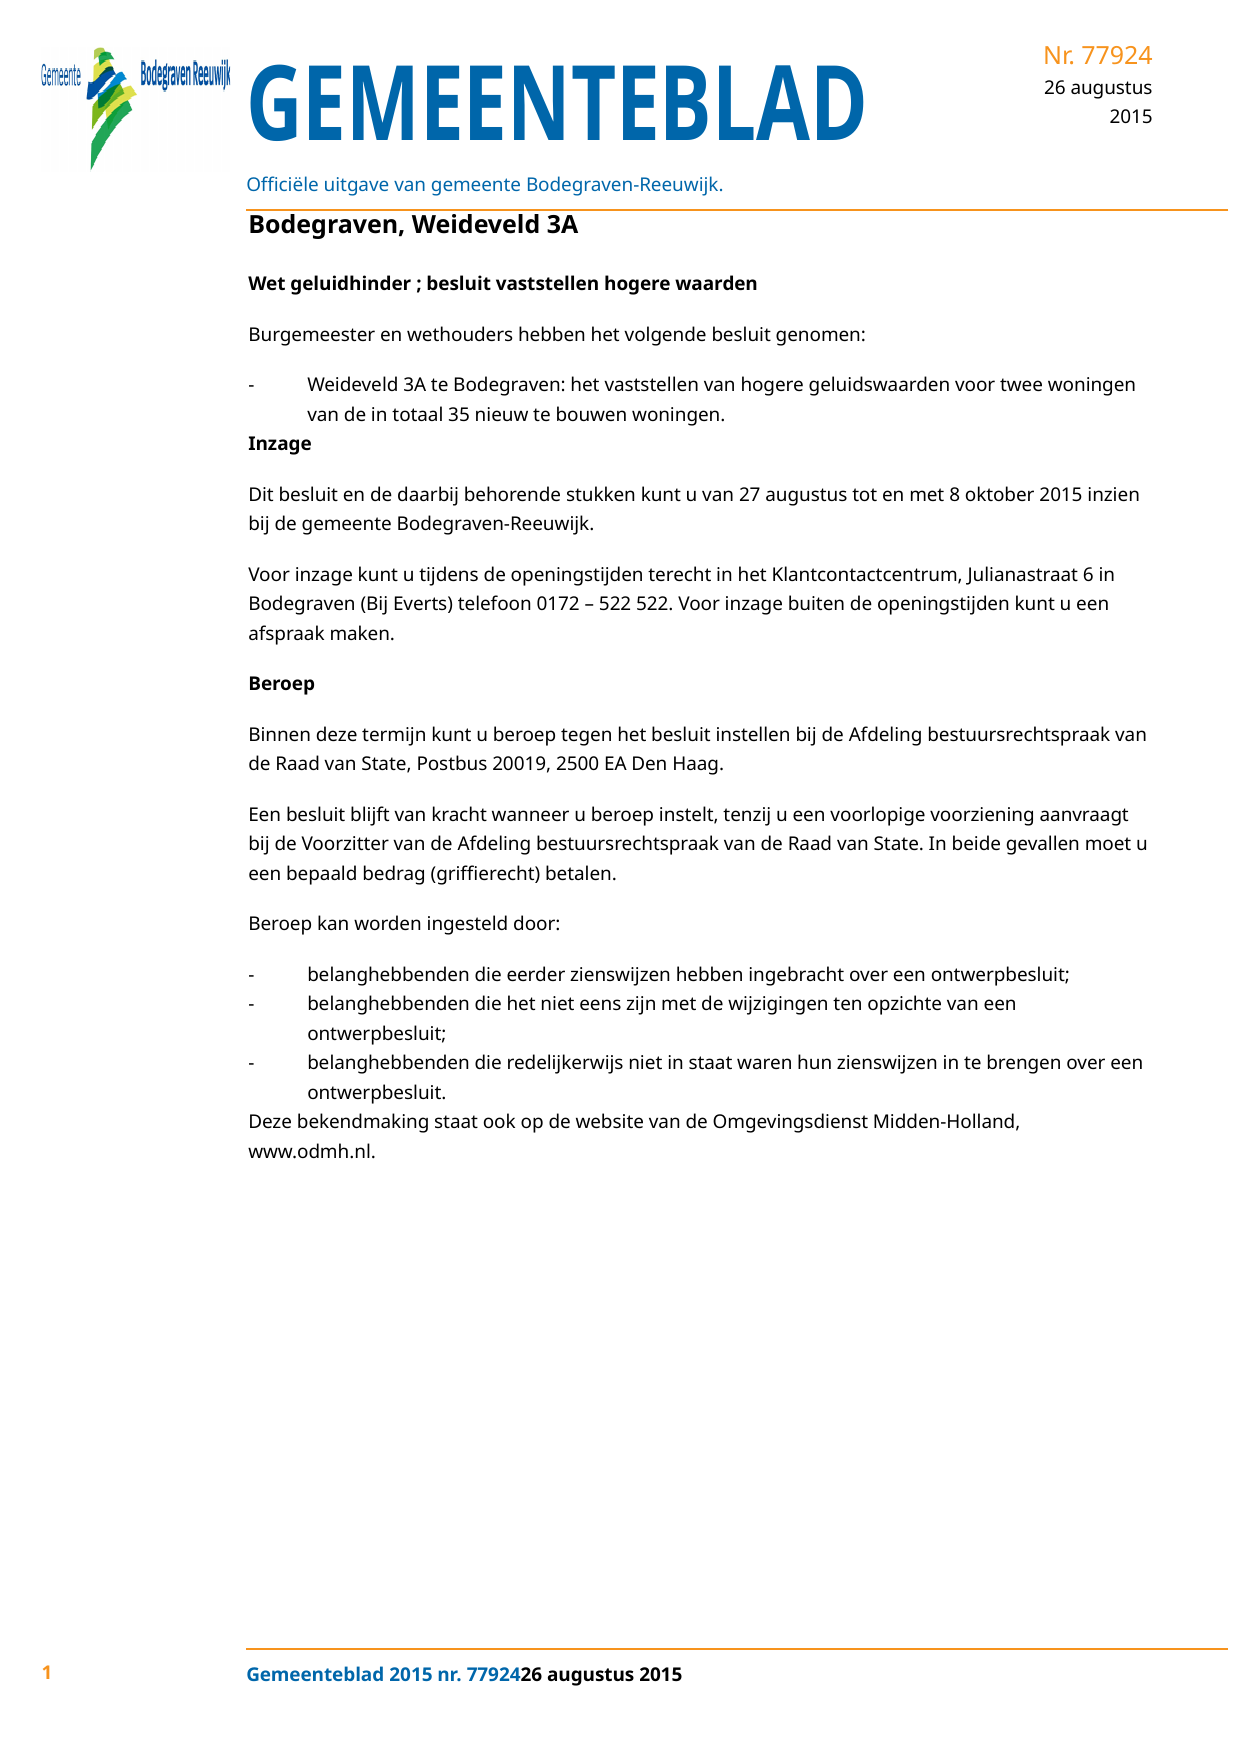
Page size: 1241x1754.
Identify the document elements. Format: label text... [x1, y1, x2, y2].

text Beroep kan worden ingesteld door: [248, 910, 1152, 936]
text Inzage [248, 430, 1152, 456]
list belanghebbenden die redelijkerwijs niet in staat waren hun zienswijzen in te brengen over een ontwerpbesluit. [248, 1049, 1152, 1105]
text Bodegraven, Weideveld 3A [248, 211, 1152, 241]
text Binnen deze termijn kunt u beroep tegen het besluit instellen bij de Afdeling bestuursrechtspraak van de Raad van State, Postbus 20019, 2500 EA Den Haag. [248, 721, 1152, 776]
text Deze bekendmaking staat ook op de website van de Omgevingsdienst Midden-Holland, www.odmh.nl. [248, 1109, 1152, 1164]
picture [41, 47, 231, 172]
list belanghebbenden die het niet eens zijn met de wijzigingen ten opzichte van een ontwerpbesluit; [248, 990, 1152, 1046]
list belanghebbenden die eerder zienswijzen hebben ingebracht over een ontwerpbesluit; [248, 961, 1152, 986]
text Een besluit blijft van kracht wanneer u beroep instelt, tenzij u een voorlopige voorziening aanvraagt bij de Voorzitter van de Afdeling bestuursrechtspraak van de Raad van State. In beide gevallen moet u een bepaald bedrag (griffierecht) betalen. [248, 801, 1152, 886]
list Weideveld 3A te Bodegraven: het vaststellen van hogere geluidswaarden voor twee woningen van de in totaal 35 nieuw te bouwen woningen. [248, 371, 1152, 426]
text Burgemeester en wethouders hebben het volgende besluit genomen: [248, 321, 1152, 346]
text Beroep [248, 670, 1152, 696]
text Dit besluit en de daarbij behorende stukken kunt u van 27 augustus tot en met 8 oktober 2015 inzien bij de gemeente Bodegraven-Reeuwijk. [248, 481, 1152, 536]
text Voor inzage kunt u tijdens de openingstijden terecht in het Klantcontactcentrum, Julianastraat 6 in Bodegraven (Bij Everts) telefoon 0172 – 522 522. Voor inzage buiten de openingstijden kunt u een afspraak maken. [248, 561, 1152, 646]
text Wet geluidhinder ; besluit vaststellen hogere waarden [248, 270, 1152, 296]
